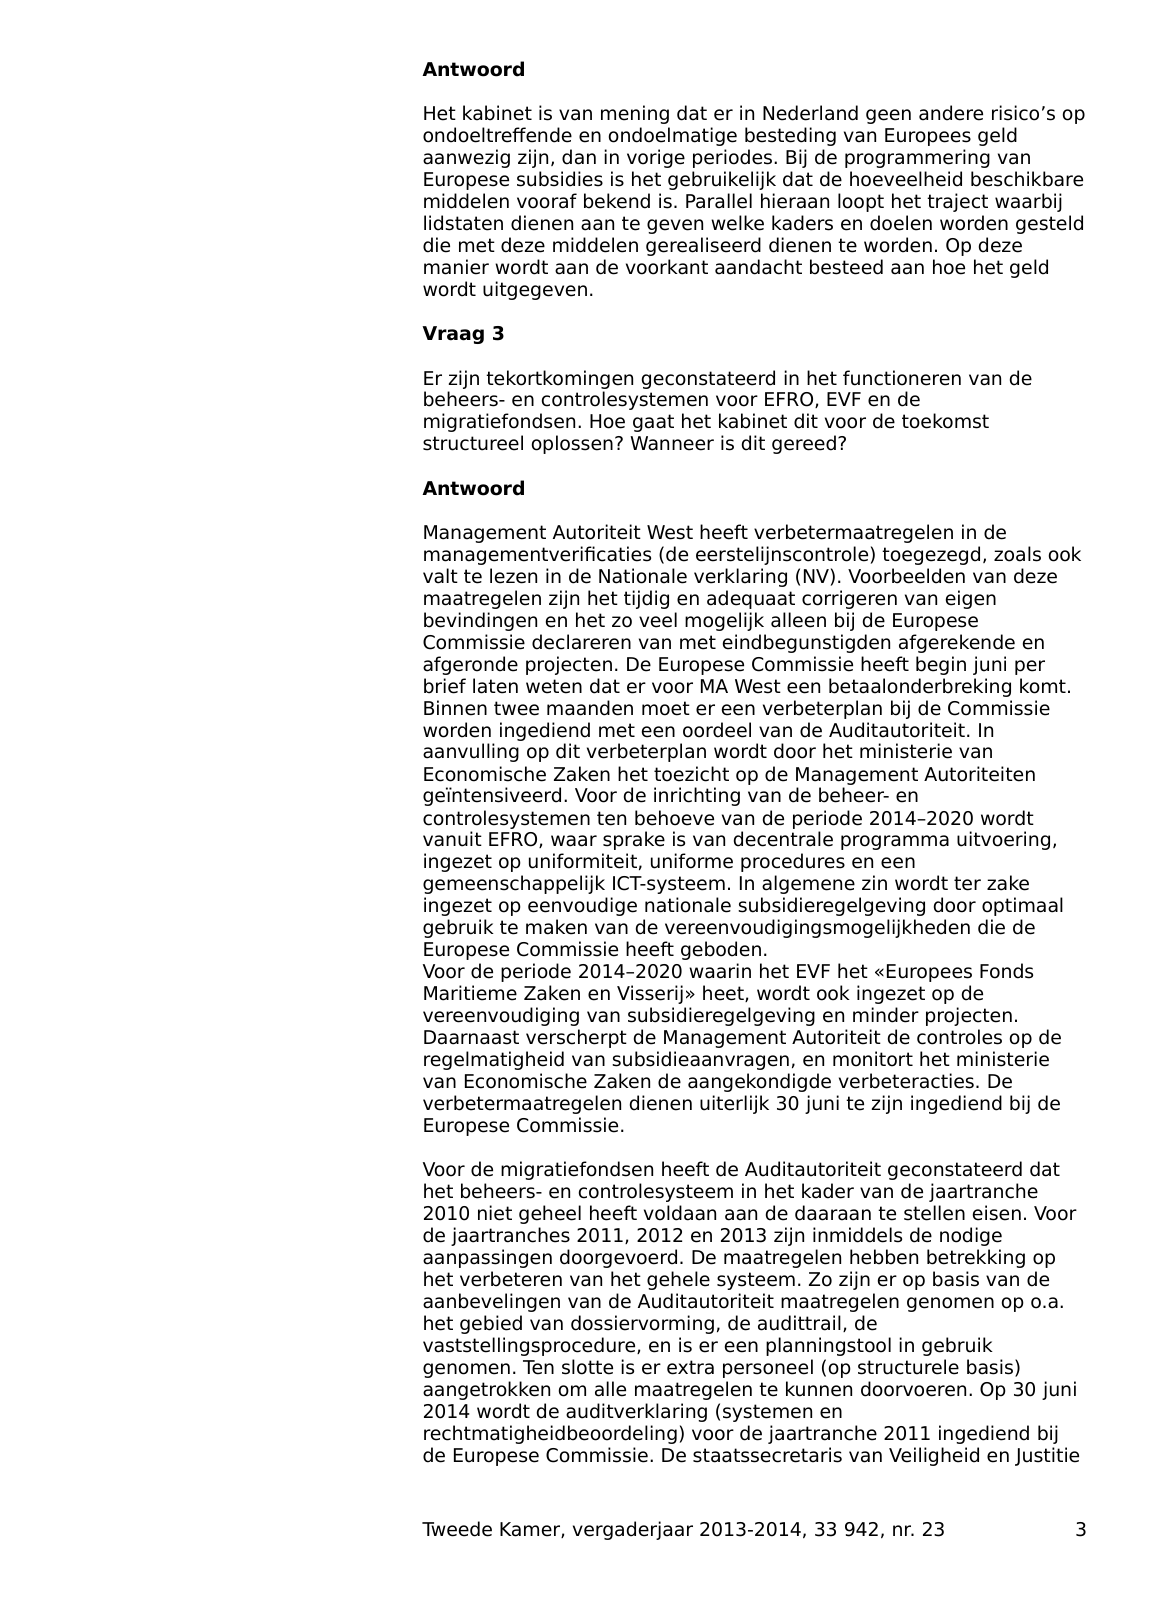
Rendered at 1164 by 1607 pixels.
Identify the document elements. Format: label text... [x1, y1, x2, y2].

text Voor de migratiefondsen heeft de Auditautoriteit geconstateerd dat het beheers- en controlesysteem in het kader van de jaartranche 2010 niet geheel heeft voldaan aan de daaraan te stellen eisen. Voor de jaartranches 2011, 2012 en 2013 zijn inmiddels de nodige aanpassingen doorgevoerd. De maatregelen hebben betrekking op het verbeteren van het gehele systeem. Zo zijn er op basis van de aanbevelingen van de Auditautoriteit maatregelen genomen op o.a. het gebied van dossiervorming, de audittrail, de vaststellingsprocedure, en is er een planningstool in gebruik genomen. Ten slotte is er extra personeel (op structurele basis) aangetrokken om alle maatregelen te kunnen doorvoeren. Op 30 juni 2014 wordt de auditverklaring (systemen en rechtmatigheidbeoordeling) voor de jaartranche 2011 ingediend bij de Europese Commissie. De staatssecretaris van Veiligheid en Justitie [422, 1159, 1087, 1467]
text Management Autoriteit West heeft verbetermaatregelen in de managementverificaties (de eerstelijnscontrole) toegezegd, zoals ook valt te lezen in de Nationale verklaring (NV). Voorbeelden van deze maatregelen zijn het tijdig en adequaat corrigeren van eigen bevindingen en het zo veel mogelijk alleen bij de Europese Commissie declareren van met eindbegunstigden afgerekende en afgeronde projecten. De Europese Commissie heeft begin juni per brief laten weten dat er voor MA West een betaalonderbreking komt. Binnen twee maanden moet er een verbeterplan bij de Commissie worden ingediend met een oordeel van de Auditautoriteit. In aanvulling op dit verbeterplan wordt door het ministerie van Economische Zaken het toezicht op de Management Autoriteiten geïntensiveerd. Voor de inrichting van de beheer- en controlesystemen ten behoeve van de periode 2014–2020 wordt vanuit EFRO, waar sprake is van decentrale programma uitvoering, ingezet op uniformiteit, uniforme procedures en een gemeenschappelijk ICT-systeem. In algemene zin wordt ter zake ingezet op eenvoudige nationale subsidieregelgeving door optimaal gebruik te maken van de vereenvoudigingsmogelijkheden die de Europese Commissie heeft geboden. [422, 522, 1087, 961]
subtitle Antwoord [422, 59, 1087, 81]
subtitle Antwoord [422, 477, 1087, 499]
text Er zijn tekortkomingen geconstateerd in het functioneren van de beheers- en controlesystemen voor EFRO, EVF en de migratiefondsen. Hoe gaat het kabinet dit voor de toekomst structureel oplossen? Wanneer is dit gereed? [422, 367, 1087, 455]
text Het kabinet is van mening dat er in Nederland geen andere risico’s op ondoeltreffende en ondoelmatige besteding van Europees geld aanwezig zijn, dan in vorige periodes. Bij de programmering van Europese subsidies is het gebruikelijk dat de hoeveelheid beschikbare middelen vooraf bekend is. Parallel hieraan loopt het traject waarbij lidstaten dienen aan te geven welke kaders en doelen worden gesteld die met deze middelen gerealiseerd dienen te worden. Op deze manier wordt aan de voorkant aandacht besteed aan hoe het geld wordt uitgegeven. [422, 103, 1087, 301]
text Voor de periode 2014–2020 waarin het EVF het «Europees Fonds Maritieme Zaken en Visserij» heet, wordt ook ingezet op de vereenvoudiging van subsidieregelgeving en minder projecten. Daarnaast verscherpt de Management Autoriteit de controles op de regelmatigheid van subsidieaanvragen, en monitort het ministerie van Economische Zaken de aangekondigde verbeteracties. De verbetermaatregelen dienen uiterlijk 30 juni te zijn ingediend bij de Europese Commissie. [422, 961, 1087, 1137]
subtitle Vraag 3 [422, 323, 1087, 345]
